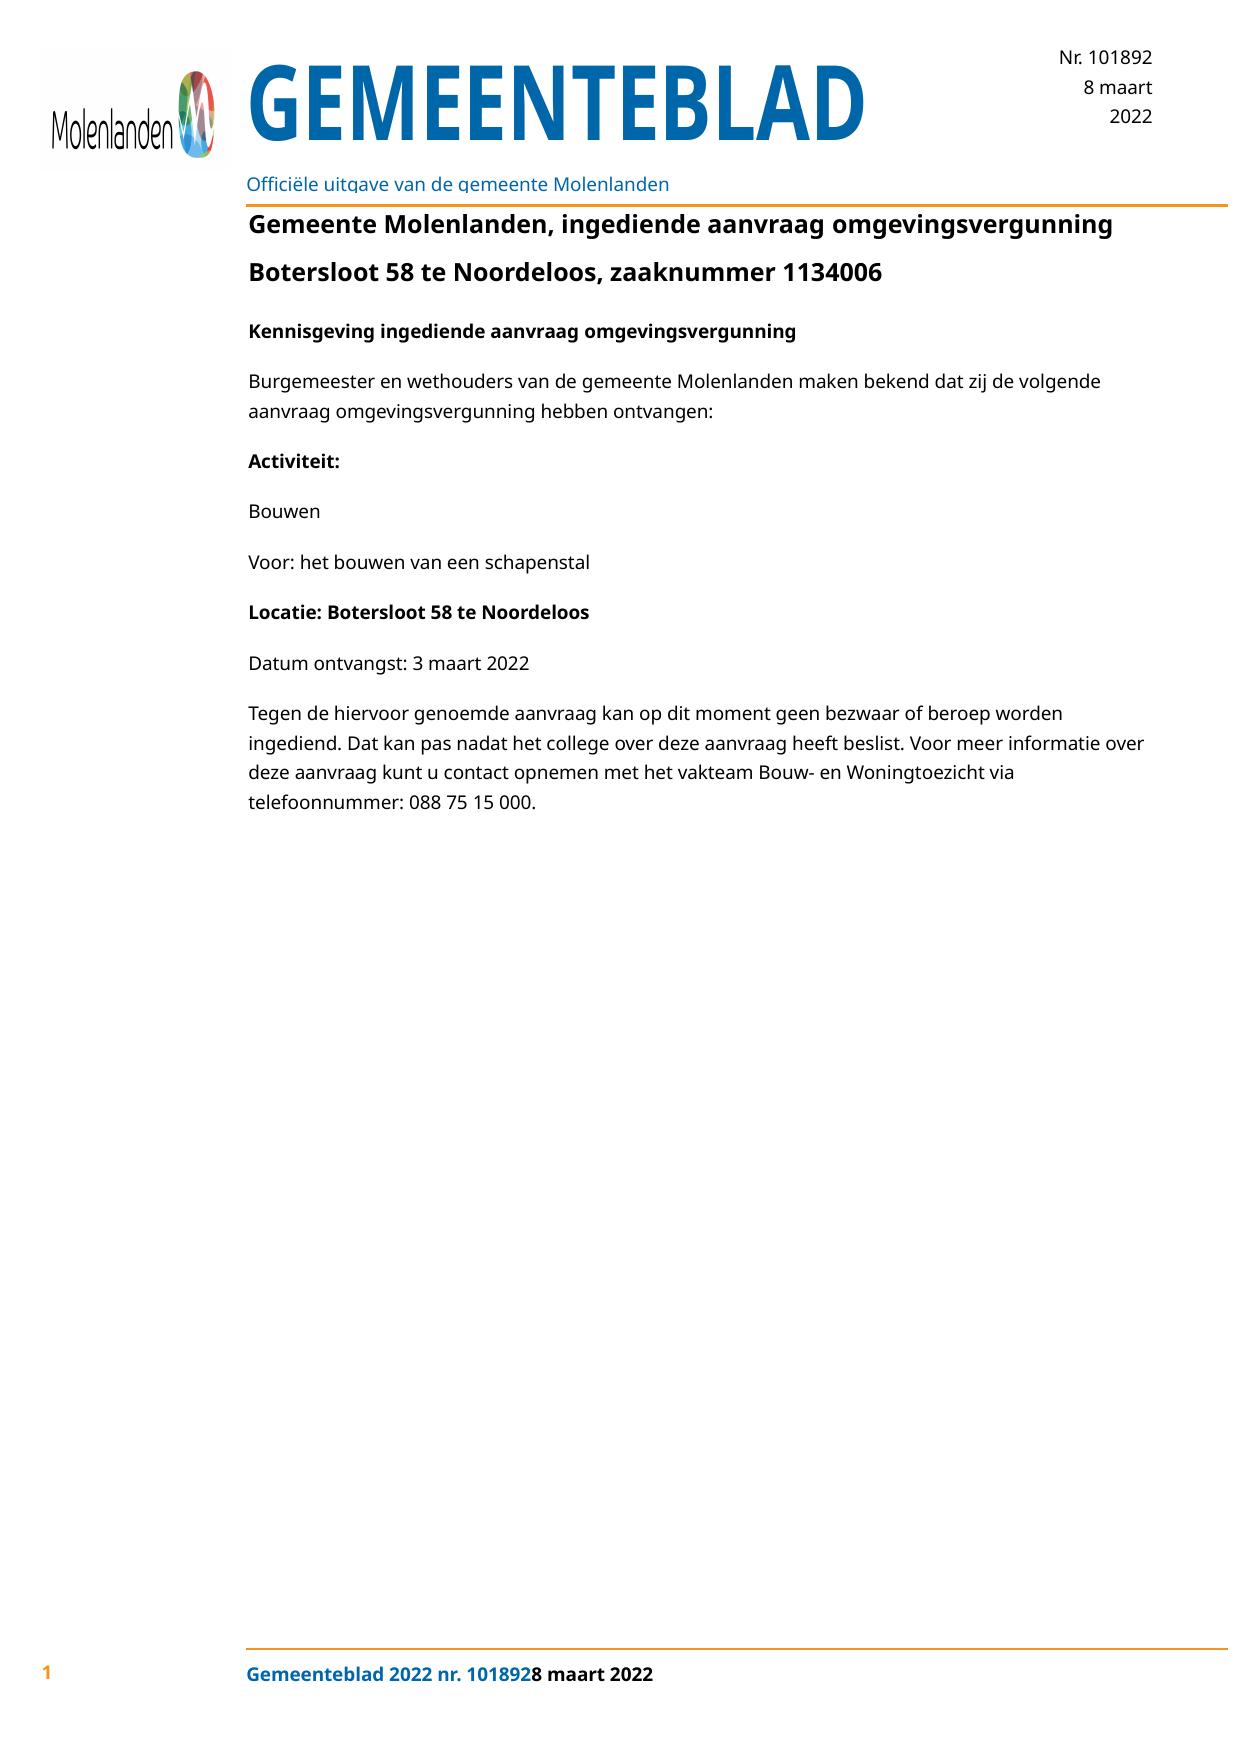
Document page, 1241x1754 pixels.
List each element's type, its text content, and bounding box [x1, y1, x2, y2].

text Datum ontvangst: 3 maart 2022 [248, 650, 1152, 676]
text Activiteit: [248, 448, 1152, 474]
picture [41, 47, 231, 172]
text Tegen de hiervoor genoemde aanvraag kan op dit moment geen bezwaar of beroep worden ingediend. Dat kan pas nadat het college over deze aanvraag heeft beslist. Voor meer informatie over deze aanvraag kunt u contact opnemen met het vakteam Bouw- en Woningtoezicht via telefoonnummer: 088 75 15 000. [248, 700, 1152, 815]
text Burgemeester en wethouders van de gemeente Molenlanden maken bekend dat zij de volgende aanvraag omgevingsvergunning hebben ontvangen: [248, 368, 1152, 424]
text Locatie: Botersloot 58 te Noordeloos [248, 599, 1152, 625]
text Voor: het bouwen van een schapenstal [248, 549, 1152, 575]
text Bouwen [248, 499, 1152, 524]
text Kennisgeving ingediende aanvraag omgevingsvergunning [248, 318, 1152, 344]
text Gemeente Molenlanden, ingediende aanvraag omgevingsvergunning Botersloot 58 te Noordeloos, zaaknummer 1134006 [248, 207, 1152, 288]
